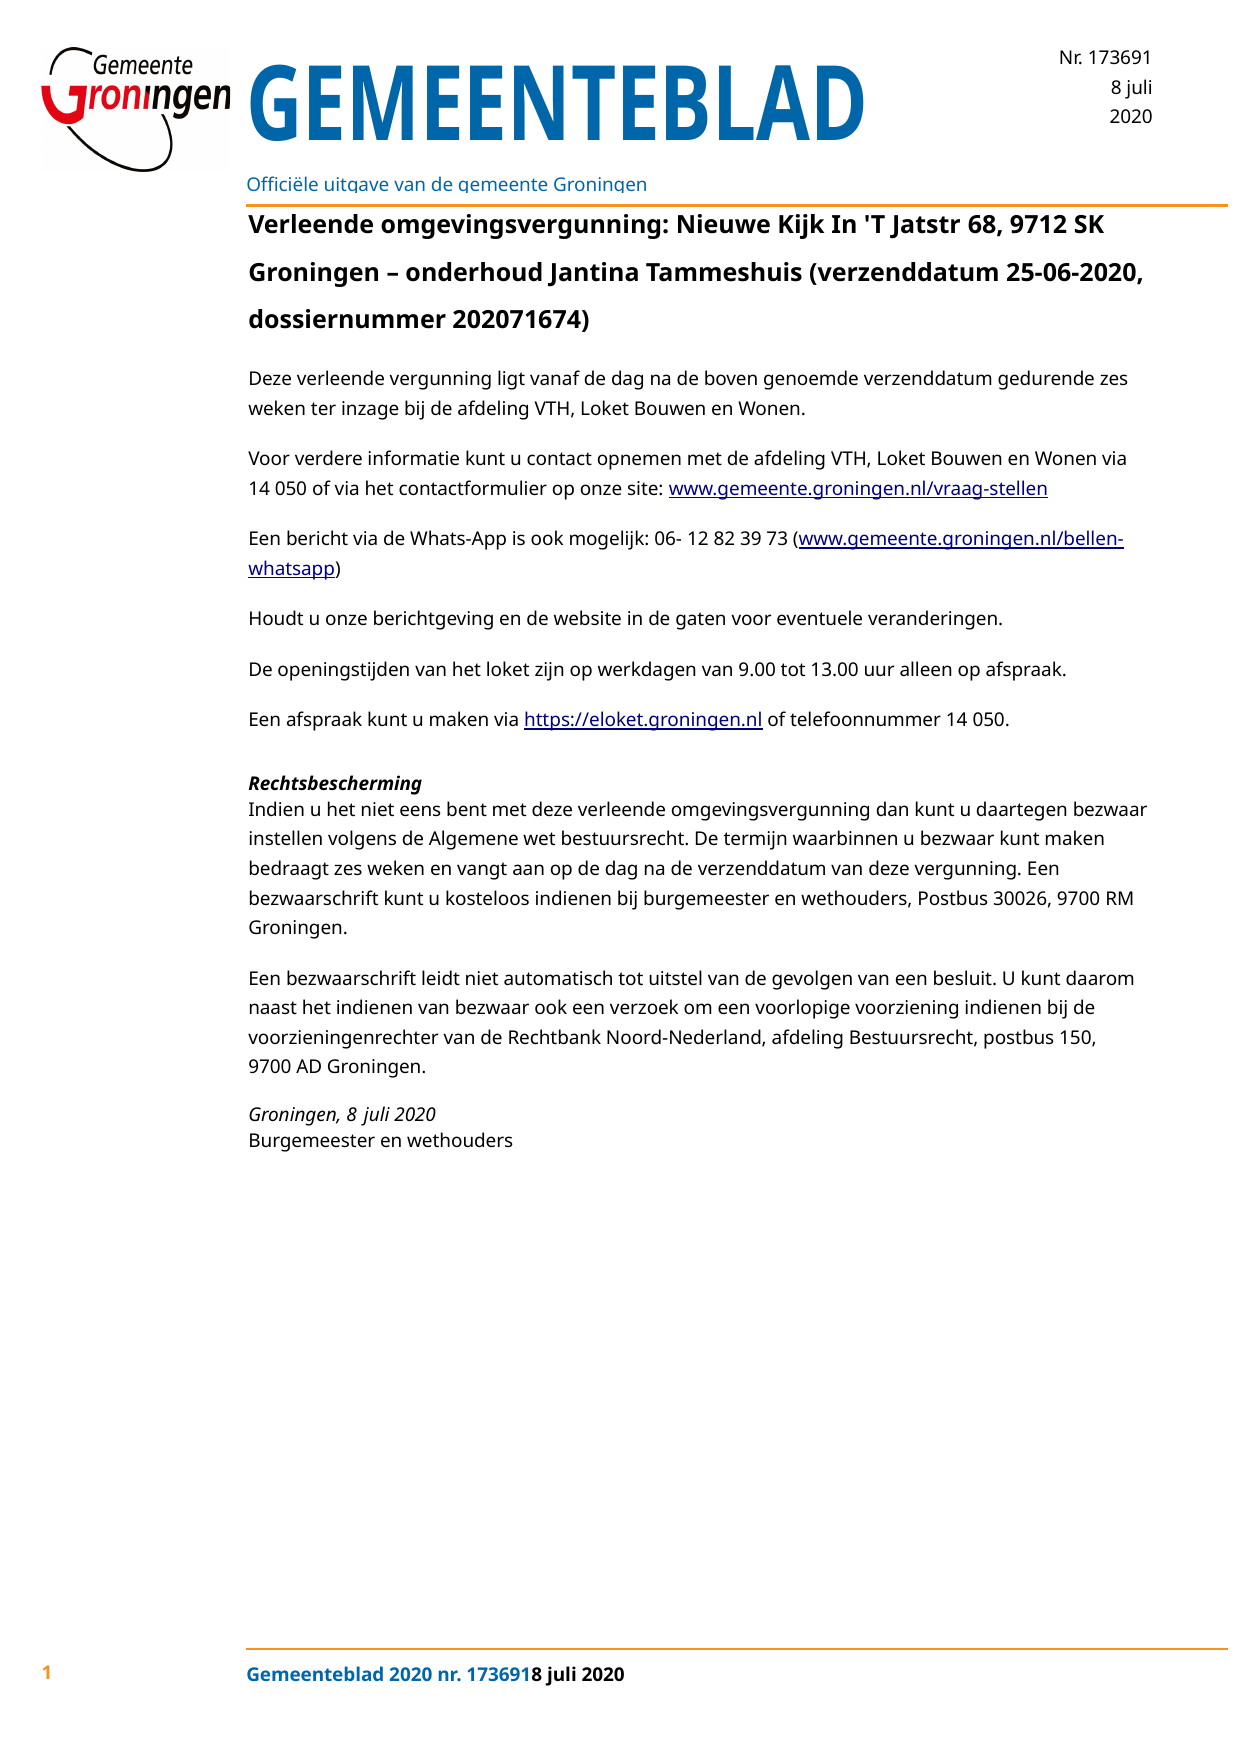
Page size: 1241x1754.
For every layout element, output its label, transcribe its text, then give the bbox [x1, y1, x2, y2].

text Een afspraak kunt u maken via https://eloket.groningen.nl of telefoonnummer 14 050. [248, 706, 1152, 732]
text Een bericht via de Whats-App is ook mogelijk: 06- 12 82 39 73 (www.gemeente.groningen.nl/bellen-whatsapp) [248, 526, 1152, 581]
text Een bezwaarschrift leidt niet automatisch tot uitstel van de gevolgen van een besluit. U kunt daarom naast het indienen van bezwaar ook een verzoek om een voorlopige voorziening indienen bij de voorzieningenrechter van de Rechtbank Noord-Nederland, afdeling Bestuursrecht, postbus 150, 9700 AD Groningen. [248, 965, 1152, 1079]
text Houdt u onze berichtgeving en de website in de gaten voor eventuele veranderingen. [248, 606, 1152, 631]
text Rechtsbescherming [248, 770, 1152, 796]
text Indien u het niet eens bent met deze verleende omgevingsvergunning dan kunt u daartegen bezwaar instellen volgens de Algemene wet bestuursrecht. De termijn waarbinnen u bezwaar kunt maken bedraagt zes weken en vangt aan op de dag na de verzenddatum van deze vergunning. Een bezwaarschrift kunt u kosteloos indienen bij burgemeester en wethouders, Postbus 30026, 9700 RM Groningen. [248, 796, 1152, 940]
text Burgemeester en wethouders [248, 1127, 1152, 1153]
text Verleende omgevingsvergunning: Nieuwe Kijk In 'T Jatstr 68, 9712 SK Groningen – onderhoud Jantina Tammeshuis (verzenddatum 25-06-2020, dossiernummer 202071674) [248, 207, 1152, 336]
text Groningen, 8 juli 2020 [248, 1101, 1152, 1127]
text Deze verleende vergunning ligt vanaf de dag na de boven genoemde verzenddatum gedurende zes weken ter inzage bij de afdeling VTH, Loket Bouwen en Wonen. [248, 366, 1152, 421]
text Voor verdere informatie kunt u contact opnemen met de afdeling VTH, Loket Bouwen en Wonen via 14 050 of via het contactformulier op onze site: www.gemeente.groningen.nl/vraag-stellen [248, 446, 1152, 501]
text De openingstijden van het loket zijn op werkdagen van 9.00 tot 13.00 uur alleen op afspraak. [248, 656, 1152, 682]
picture [41, 47, 231, 172]
